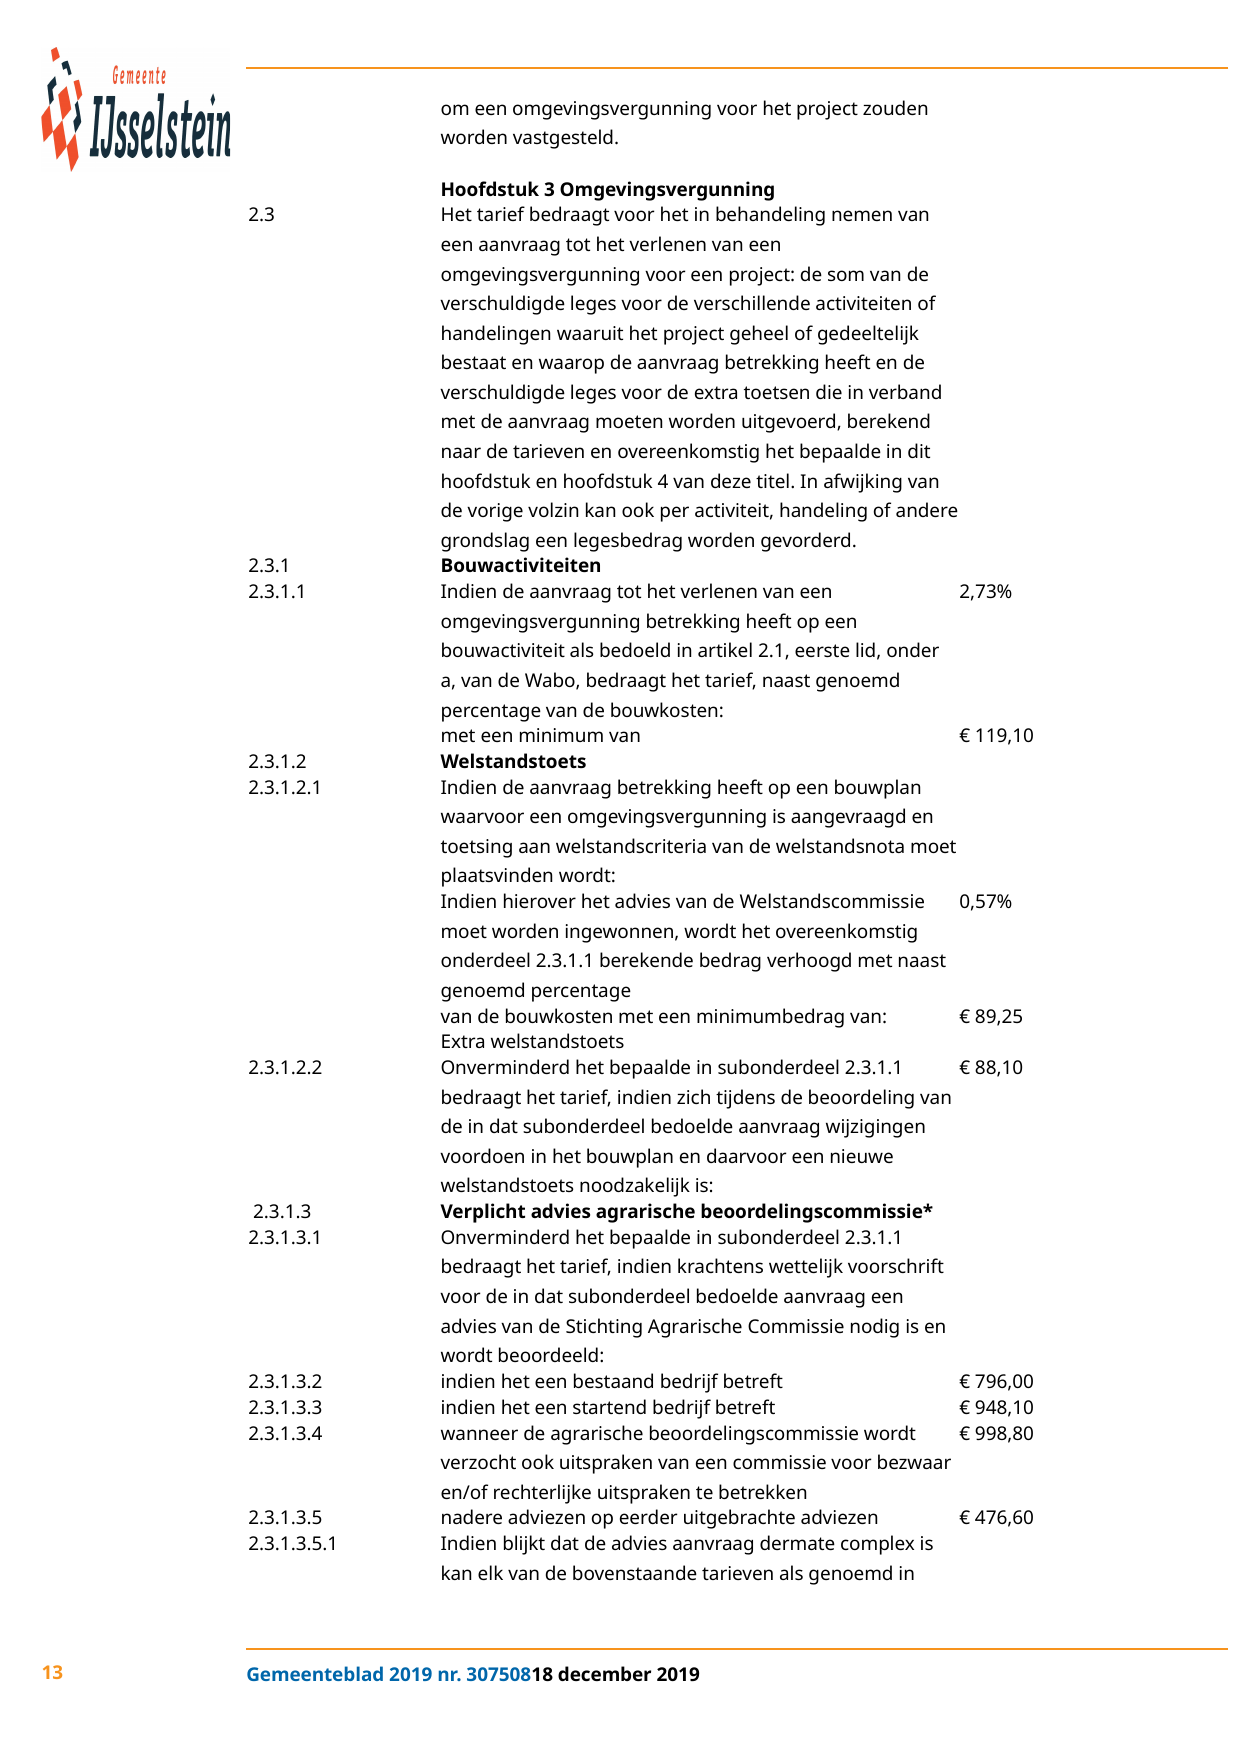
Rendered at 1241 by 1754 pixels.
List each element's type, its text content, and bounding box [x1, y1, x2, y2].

table_cell Welstandstoets [440, 748, 959, 774]
table_cell Onverminderd het bepaalde in subonderdeel 2.3.1.1 bedraagt het tarief, indien zich tijdens de beoordeling van de in dat subonderdeel bedoelde aanvraag wijzigingen voordoen in het bouwplan en daarvoor een nieuwe welstandstoets noodzakelijk is: [440, 1054, 959, 1198]
table_cell Indien de aanvraag tot het verlenen van een omgevingsvergunning betrekking heeft op een bouwactiviteit als bedoeld in artikel 2.1, eerste lid, onder a, van de Wabo, bedraagt het tarief, naast genoemd percentage van de bouwkosten: [440, 579, 959, 722]
table_cell € 88,10 [959, 1054, 1152, 1198]
table_cell 2.3.1.3.1 [248, 1224, 440, 1368]
table_cell Bouwactiviteiten [440, 553, 959, 578]
table_cell 2.3 [248, 202, 440, 553]
table_cell Indien de aanvraag betrekking heeft op een bouwplan waarvoor een omgevingsvergunning is aangevraagd en toetsing aan welstandscriteria van de welstandsnota moet plaatsvinden wordt: [440, 774, 959, 888]
table_cell indien het een startend bedrijf betreft [440, 1394, 959, 1420]
table_cell 2.3.1.1 [248, 579, 440, 722]
table_cell [959, 1530, 1152, 1586]
table_cell Indien blijkt dat de advies aanvraag dermate complex is kan elk van de bovenstaande tarieven als genoemd in [440, 1530, 959, 1586]
table_cell [248, 95, 440, 150]
table_cell met een minimum van [440, 723, 959, 748]
table_cell 2.3.1.3.4 [248, 1420, 440, 1504]
table_cell wanneer de agrarische beoordelingscommissie wordt verzocht ook uitspraken van een commissie voor bezwaar en/of rechterlijke uitspraken te betrekken [440, 1420, 959, 1504]
table_cell nadere adviezen op eerder uitgebrachte adviezen [440, 1505, 959, 1530]
table_cell [959, 1029, 1152, 1054]
table_cell [248, 723, 440, 748]
table_cell [248, 1029, 440, 1054]
table_cell 2.3.1.3.2 [248, 1368, 440, 1394]
table_cell [959, 748, 1152, 774]
table_cell 2.3.1 [248, 553, 440, 578]
table_cell [959, 95, 1152, 150]
table_cell € 476,60 [959, 1505, 1152, 1530]
table_cell [248, 889, 440, 1003]
table_cell [248, 150, 440, 176]
table_cell 2.3.1.3.3 [248, 1394, 440, 1420]
table_cell 2,73% [959, 579, 1152, 722]
picture [41, 47, 231, 172]
table_cell € 948,10 [959, 1394, 1152, 1420]
table_cell Hoofdstuk 3 Omgevingsvergunning [440, 176, 959, 202]
table_cell [959, 553, 1152, 578]
table_cell [440, 150, 959, 176]
table_cell Extra welstandstoets [440, 1029, 959, 1054]
table_cell 2.3.1.2 [248, 748, 440, 774]
table_cell Het tarief bedraagt voor het in behandeling nemen van een aanvraag tot het verlenen van een omgevingsvergunning voor een project: de som van de verschuldigde leges voor de verschillende activiteiten of handelingen waaruit het project geheel of gedeeltelijk bestaat en waarop de aanvraag betrekking heeft en de verschuldigde leges voor de extra toetsen die in verband met de aanvraag moeten worden uitgevoerd, berekend naar de tarieven en overeenkomstig het bepaalde in dit hoofdstuk en hoofdstuk 4 van deze titel. In afwijking van de vorige volzin kan ook per activiteit, handeling of andere grondslag een legesbedrag worden gevorderd. [440, 202, 959, 553]
table_cell € 796,00 [959, 1368, 1152, 1394]
table_cell 2.3.1.3 [248, 1199, 440, 1224]
table_cell 2.3.1.2.1 [248, 774, 440, 888]
table_cell [959, 1224, 1152, 1368]
table_cell [248, 176, 440, 202]
table_cell 2.3.1.3.5 [248, 1505, 440, 1530]
table_cell 2.3.1.3.5.1 [248, 1530, 440, 1586]
table_cell [959, 1199, 1152, 1224]
table_cell [248, 1003, 440, 1029]
table_cell Verplicht advies agrarische beoordelingscommissie* [440, 1199, 959, 1224]
table_cell 2.3.1.2.2 [248, 1054, 440, 1198]
table_cell om een omgevingsvergunning voor het project zouden worden vastgesteld. [440, 95, 959, 150]
table_cell € 119,10 [959, 723, 1152, 748]
table_cell [959, 202, 1152, 553]
table_cell [959, 150, 1152, 176]
table_cell Indien hierover het advies van de Welstandscommissie moet worden ingewonnen, wordt het overeenkomstig onderdeel 2.3.1.1 berekende bedrag verhoogd met naast genoemd percentage [440, 889, 959, 1003]
table_cell [959, 774, 1152, 888]
table_cell indien het een bestaand bedrijf betreft [440, 1368, 959, 1394]
table_cell van de bouwkosten met een minimumbedrag van: [440, 1003, 959, 1029]
table_cell Onverminderd het bepaalde in subonderdeel 2.3.1.1 bedraagt het tarief, indien krachtens wettelijk voorschrift voor de in dat subonderdeel bedoelde aanvraag een advies van de Stichting Agrarische Commissie nodig is en wordt beoordeeld: [440, 1224, 959, 1368]
table_cell 0,57% [959, 889, 1152, 1003]
table_cell € 89,25 [959, 1003, 1152, 1029]
table_cell € 998,80 [959, 1420, 1152, 1504]
table_cell [959, 176, 1152, 202]
